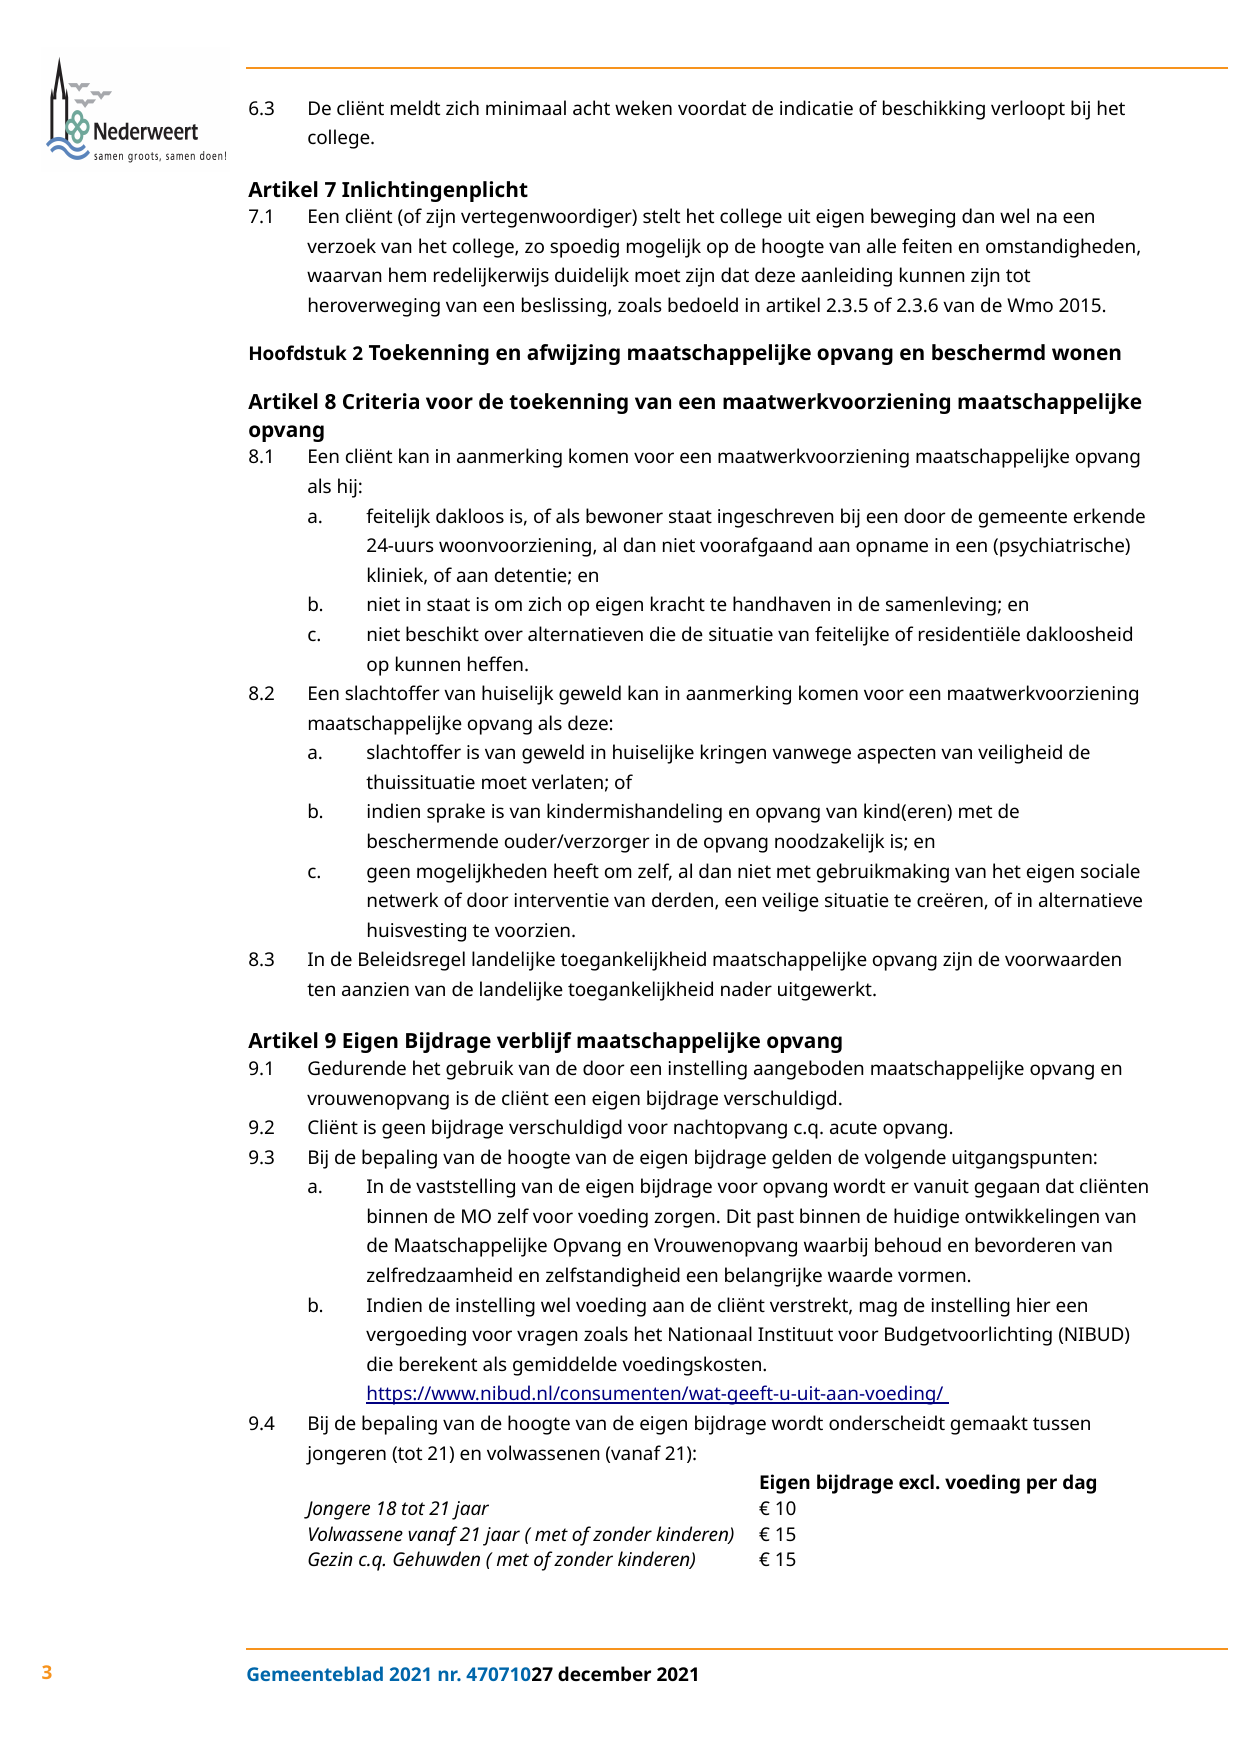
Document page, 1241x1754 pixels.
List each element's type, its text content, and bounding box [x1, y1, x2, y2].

table_cell € 15 [759, 1521, 1211, 1547]
list https://www.nibud.nl/consumenten/wat-geeft-u-uit-aan-voeding/ [307, 1381, 1152, 1406]
table_header [307, 1469, 759, 1495]
picture [41, 47, 231, 172]
list Een slachtoffer van huiselijk geweld kan in aanmerking komen voor een maatwerkvoorziening maatschappelijke opvang als deze: [248, 680, 1152, 736]
list In de vaststelling van de eigen bijdrage voor opvang wordt er vanuit gegaan dat cliënten binnen de MO zelf voor voeding zorgen. Dit past binnen de huidige ontwikkelingen van de Maatschappelijke Opvang en Vrouwenopvang waarbij behoud en bevorderen van zelfredzaamheid en zelfstandigheid een belangrijke waarde vormen. [307, 1173, 1152, 1288]
list Indien de instelling wel voeding aan de cliënt verstrekt, mag de instelling hier een vergoeding voor vragen zoals het Nationaal Instituut voor Budgetvoorlichting (NIBUD) die berekent als gemiddelde voedingskosten. [307, 1292, 1152, 1377]
table_header Eigen bijdrage excl. voeding per dag [759, 1469, 1211, 1495]
table_cell € 15 [759, 1547, 1211, 1572]
list Gedurende het gebruik van de door een instelling aangeboden maatschappelijke opvang en vrouwenopvang is de cliënt een eigen bijdrage verschuldigd. [248, 1055, 1152, 1110]
list De cliënt meldt zich minimaal acht weken voordat de indicatie of beschikking verloopt bij het college. [248, 95, 1152, 150]
list Een cliënt (of zijn vertegenwoordiger) stelt het college uit eigen beweging dan wel na een verzoek van het college, zo spoedig mogelijk op de hoogte van alle feiten en omstandigheden, waarvan hem redelijkerwijs duidelijk moet zijn dat deze aanleiding kunnen zijn tot heroverweging van een beslissing, zoals bedoeld in artikel 2.3.5 of 2.3.6 van de Wmo 2015. [248, 203, 1152, 318]
list In de Beleidsregel landelijke toegankelijkheid maatschappelijke opvang zijn de voorwaarden ten aanzien van de landelijke toegankelijkheid nader uitgewerkt. [248, 947, 1152, 1002]
list geen mogelijkheden heeft om zelf, al dan niet met gebruikmaking van het eigen sociale netwerk of door interventie van derden, een veilige situatie te creëren, of in alternatieve huisvesting te voorzien. [307, 858, 1152, 943]
list indien sprake is van kindermishandeling en opvang van kind(eren) met de beschermende ouder/verzorger in de opvang noodzakelijk is; en [307, 799, 1152, 854]
list feitelijk dakloos is, of als bewoner staat ingeschreven bij een door de gemeente erkende 24-uurs woonvoorziening, al dan niet voorafgaand aan opname in een (psychiatrische) kliniek, of aan detentie; en [307, 503, 1152, 588]
list slachtoffer is van geweld in huiselijke kringen vanwege aspecten van veiligheid de thuissituatie moet verlaten; of [307, 739, 1152, 795]
text Artikel 9 Eigen Bijdrage verblijf maatschappelijke opvang [248, 1027, 1152, 1055]
text Artikel 8 Criteria voor de toekenning van een maatwerkvoorziening maatschappelijke opvang [248, 387, 1152, 444]
table_cell Jongere 18 tot 21 jaar [307, 1495, 759, 1521]
text Hoofdstuk 2 Toekenning en afwijzing maatschappelijke opvang en beschermd wonen [248, 338, 1152, 366]
table_cell Volwassene vanaf 21 jaar ( met of zonder kinderen) [307, 1521, 759, 1547]
list Een cliënt kan in aanmerking komen voor een maatwerkvoorziening maatschappelijke opvang als hij: [248, 444, 1152, 499]
list Cliënt is geen bijdrage verschuldigd voor nachtopvang c.q. acute opvang. [248, 1114, 1152, 1140]
list niet beschikt over alternatieven die de situatie van feitelijke of residentiële dakloosheid op kunnen heffen. [307, 621, 1152, 677]
list Bij de bepaling van de hoogte van de eigen bijdrage wordt onderscheidt gemaakt tussen jongeren (tot 21) en volwassenen (vanaf 21): [248, 1410, 1152, 1465]
text Artikel 7 Inlichtingenplicht [248, 175, 1152, 203]
list niet in staat is om zich op eigen kracht te handhaven in de samenleving; en [307, 592, 1152, 617]
table_cell Gezin c.q. Gehuwden ( met of zonder kinderen) [307, 1547, 759, 1572]
list Bij de bepaling van de hoogte van de eigen bijdrage gelden de volgende uitgangspunten: [248, 1144, 1152, 1169]
table_cell € 10 [759, 1495, 1211, 1521]
